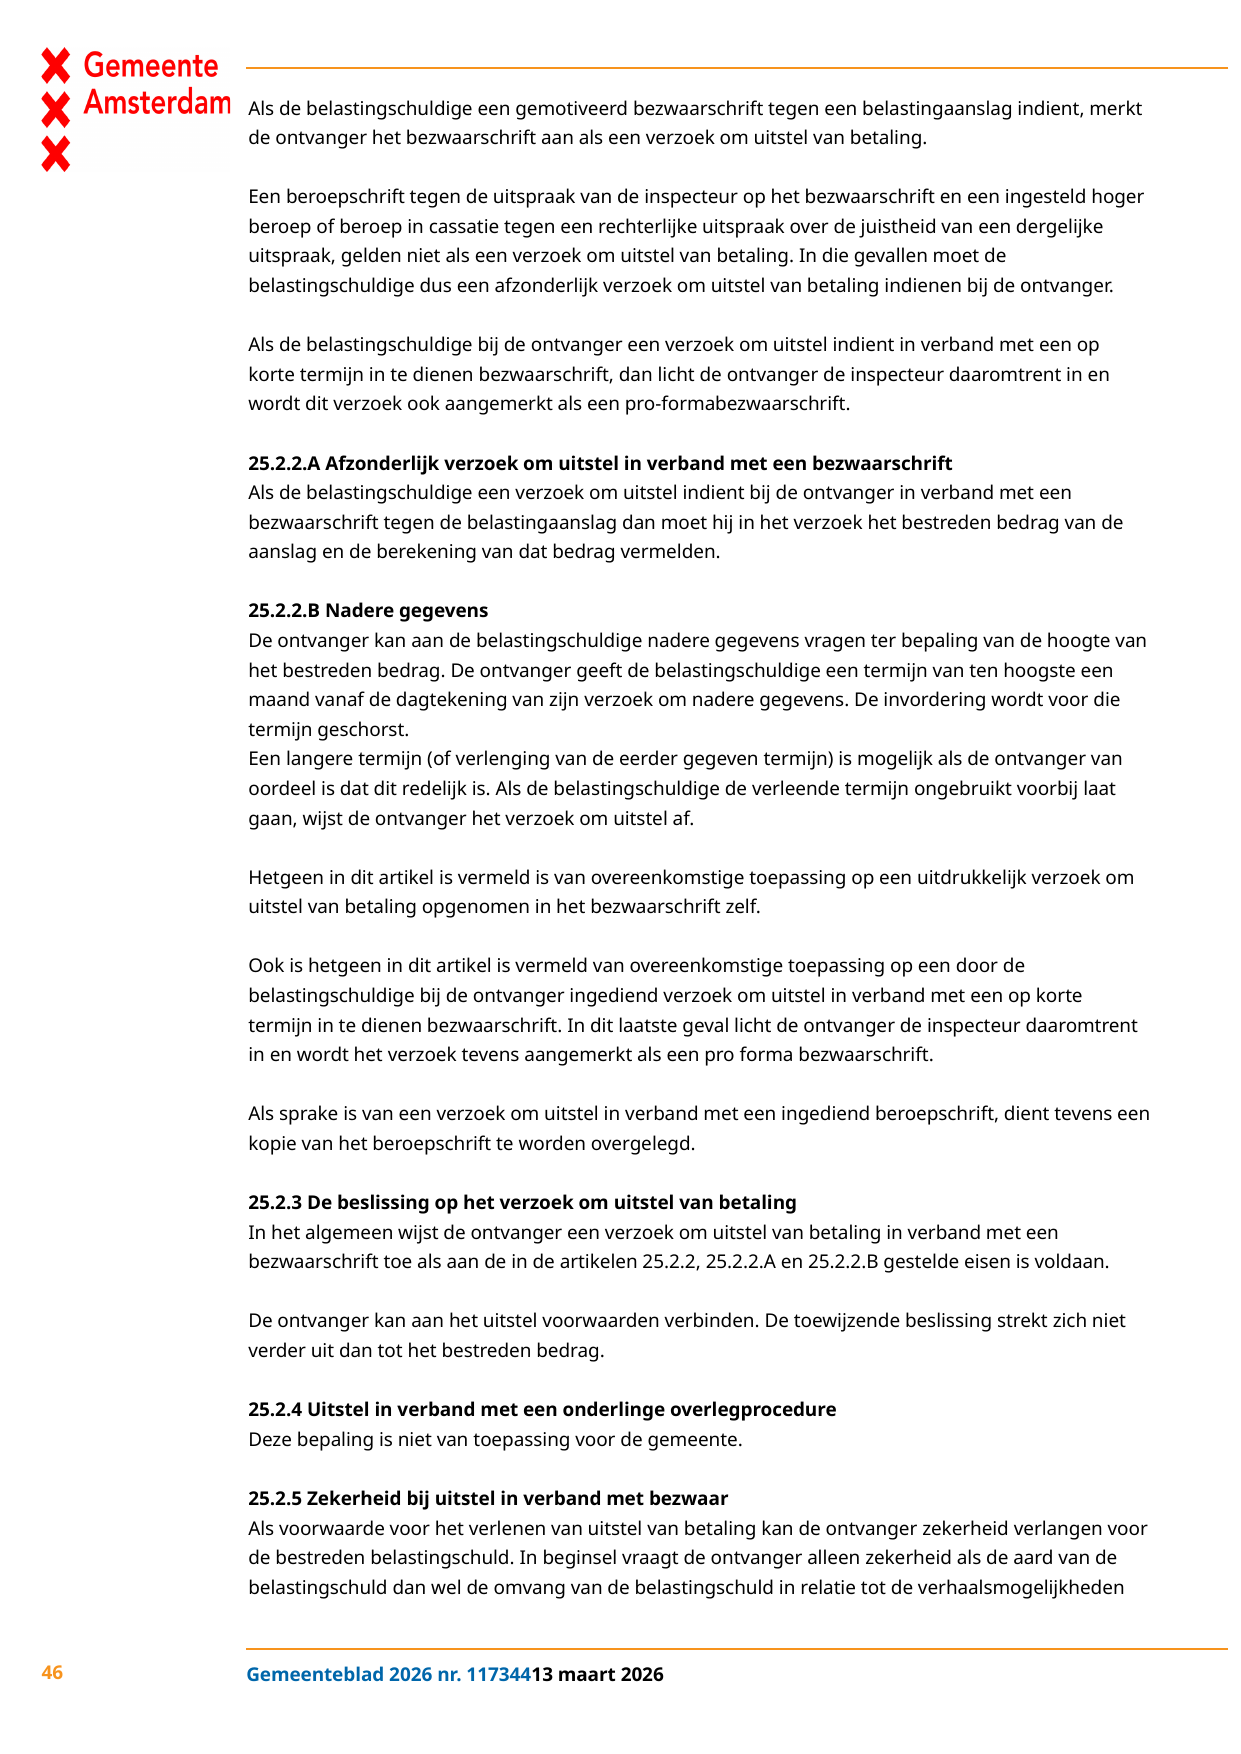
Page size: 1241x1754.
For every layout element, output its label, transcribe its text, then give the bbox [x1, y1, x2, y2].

text Als de belastingschuldige een gemotiveerd bezwaarschrift tegen een belastingaanslag indient, merkt de ontvanger het bezwaarschrift aan als een verzoek om uitstel van betaling. [248, 95, 1152, 150]
text Een langere termijn (of verlenging van de eerder gegeven termijn) is mogelijk als de ontvanger van oordeel is dat dit redelijk is. Als de belastingschuldige de verleende termijn ongebruikt voorbij laat gaan, wijst de ontvanger het verzoek om uitstel af. [248, 746, 1152, 831]
text 25.2.5 Zekerheid bij uitstel in verband met bezwaar [248, 1485, 1152, 1511]
text Als voorwaarde voor het verlenen van uitstel van betaling kan de ontvanger zekerheid verlangen voor de bestreden belastingschuld. In beginsel vraagt de ontvanger alleen zekerheid als de aard van de belastingschuld dan wel de omvang van de belastingschuld in relatie tot de verhaalsmogelijkheden [248, 1515, 1152, 1600]
text 25.2.4 Uitstel in verband met een onderlinge overlegprocedure [248, 1396, 1152, 1422]
text De ontvanger kan aan het uitstel voorwaarden verbinden. De toewijzende beslissing strekt zich niet verder uit dan tot het bestreden bedrag. [248, 1308, 1152, 1363]
text Als sprake is van een verzoek om uitstel in verband met een ingediend beroepschrift, dient tevens een kopie van het beroepschrift te worden overgelegd. [248, 1101, 1152, 1156]
text Als de belastingschuldige bij de ontvanger een verzoek om uitstel indient in verband met een op korte termijn in te dienen bezwaarschrift, dan licht de ontvanger de inspecteur daaromtrent in en wordt dit verzoek ook aangemerkt als een pro-formabezwaarschrift. [248, 331, 1152, 416]
text 25.2.3 De beslissing op het verzoek om uitstel van betaling [248, 1189, 1152, 1215]
text Hetgeen in dit artikel is vermeld is van overeenkomstige toepassing op een uitdrukkelijk verzoek om uitstel van betaling opgenomen in het bezwaarschrift zelf. [248, 864, 1152, 919]
text 25.2.2.B Nadere gegevens [248, 598, 1152, 623]
text 25.2.2.A Afzonderlijk verzoek om uitstel in verband met een bezwaarschrift [248, 450, 1152, 476]
text Een beroepschrift tegen de uitspraak van de inspecteur op het bezwaarschrift en een ingesteld hoger beroep of beroep in cassatie tegen een rechterlijke uitspraak over de juistheid van een dergelijke uitspraak, gelden niet als een verzoek om uitstel van betaling. In die gevallen moet de belastingschuldige dus een afzonderlijk verzoek om uitstel van betaling indienen bij de ontvanger. [248, 183, 1152, 298]
picture [41, 47, 231, 172]
text De ontvanger kan aan de belastingschuldige nadere gegevens vragen ter bepaling van de hoogte van het bestreden bedrag. De ontvanger geeft de belastingschuldige een termijn van ten hoogste een maand vanaf de dagtekening van zijn verzoek om nadere gegevens. De invordering wordt voor die termijn geschorst. [248, 627, 1152, 742]
text Ook is hetgeen in dit artikel is vermeld van overeenkomstige toepassing op een door de belastingschuldige bij de ontvanger ingediend verzoek om uitstel in verband met een op korte termijn in te dienen bezwaarschrift. In dit laatste geval licht de ontvanger de inspecteur daaromtrent in en wordt het verzoek tevens aangemerkt als een pro forma bezwaarschrift. [248, 953, 1152, 1067]
text Deze bepaling is niet van toepassing voor de gemeente. [248, 1426, 1152, 1452]
text Als de belastingschuldige een verzoek om uitstel indient bij de ontvanger in verband met een bezwaarschrift tegen de belastingaanslag dan moet hij in het verzoek het bestreden bedrag van de aanslag en de berekening van dat bedrag vermelden. [248, 479, 1152, 564]
text In het algemeen wijst de ontvanger een verzoek om uitstel van betaling in verband met een bezwaarschrift toe als aan de in de artikelen 25.2.2, 25.2.2.A en 25.2.2.B gestelde eisen is voldaan. [248, 1219, 1152, 1274]
